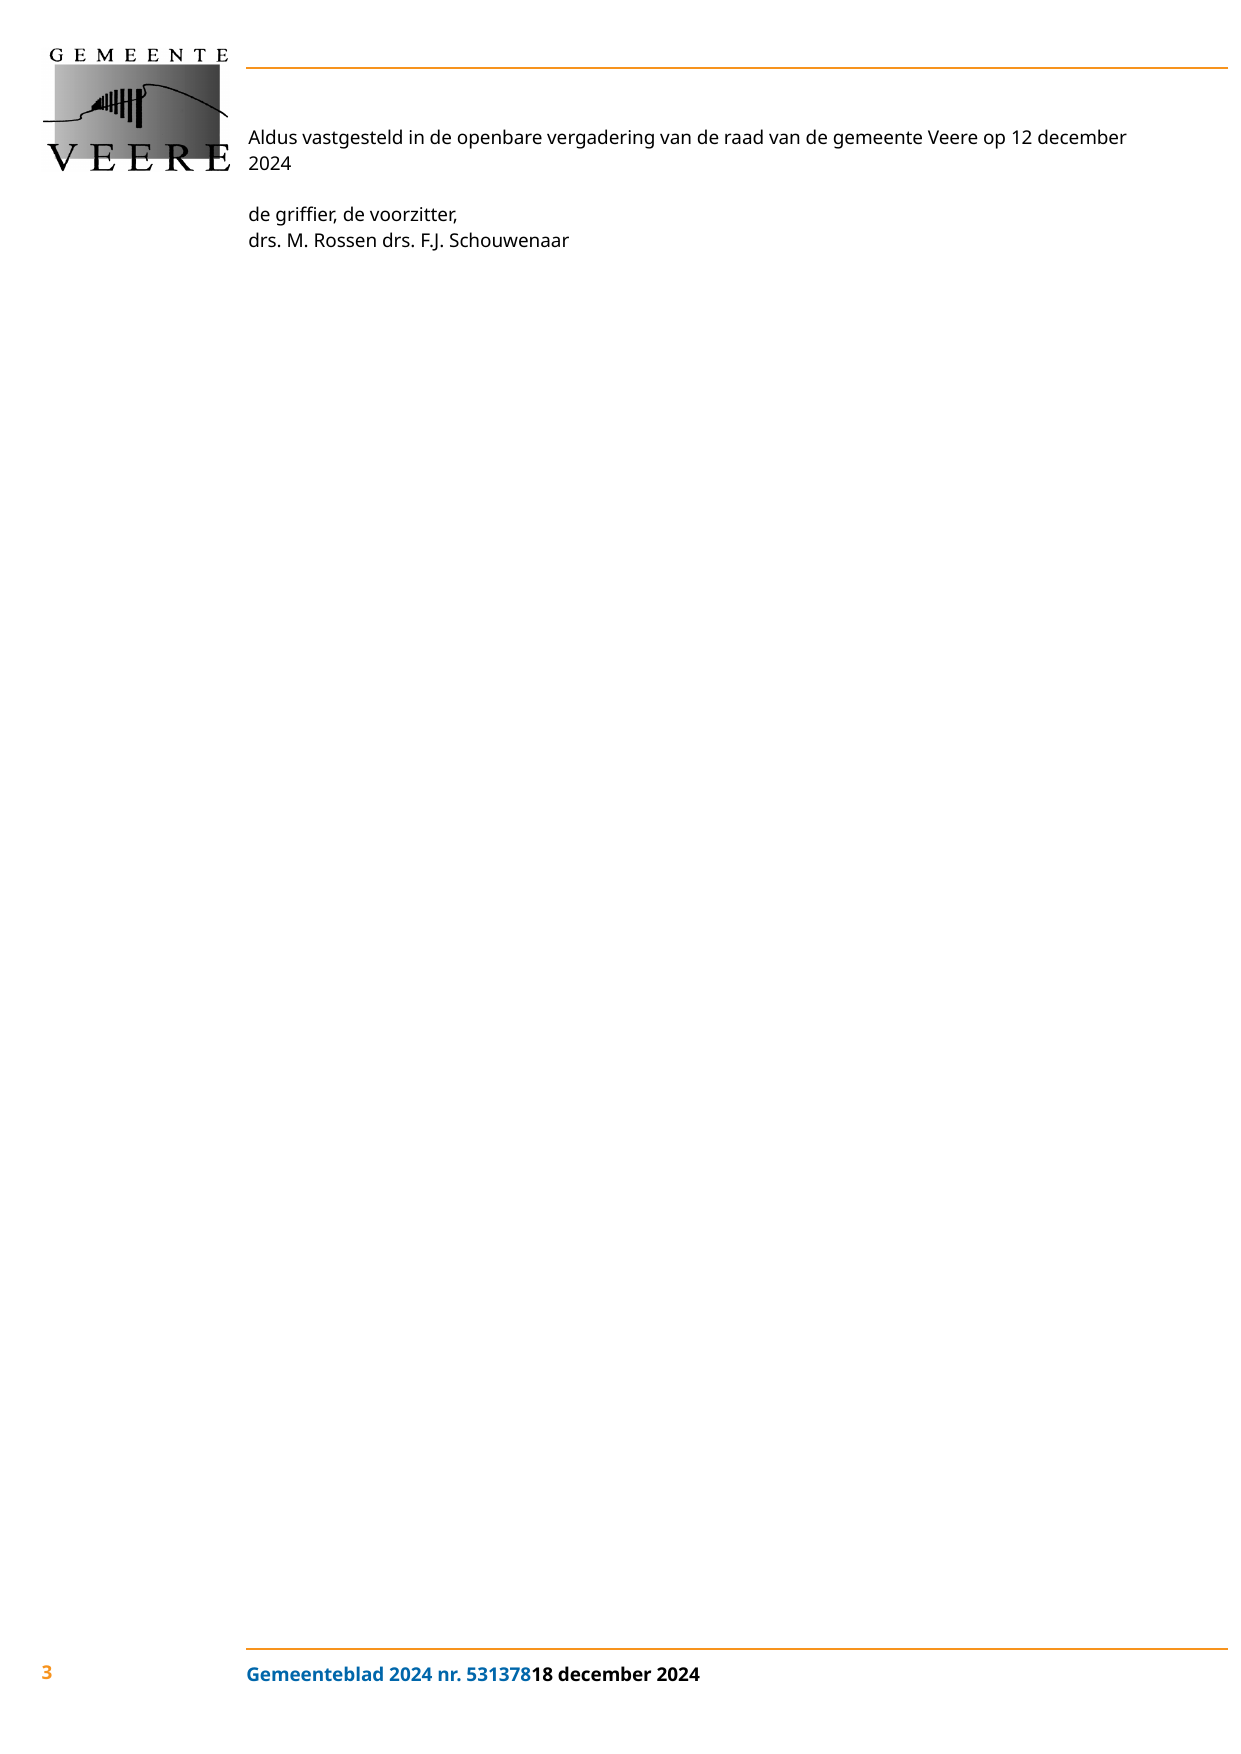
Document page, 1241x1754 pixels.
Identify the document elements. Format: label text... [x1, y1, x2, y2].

picture [41, 47, 231, 172]
text Aldus vastgesteld in de openbare vergadering van de raad van de gemeente Veere op 12 december 2024 [248, 124, 1152, 176]
text drs. M. Rossen drs. F.J. Schouwenaar [248, 227, 1152, 253]
text de griffier, de voorzitter, [248, 202, 1152, 227]
